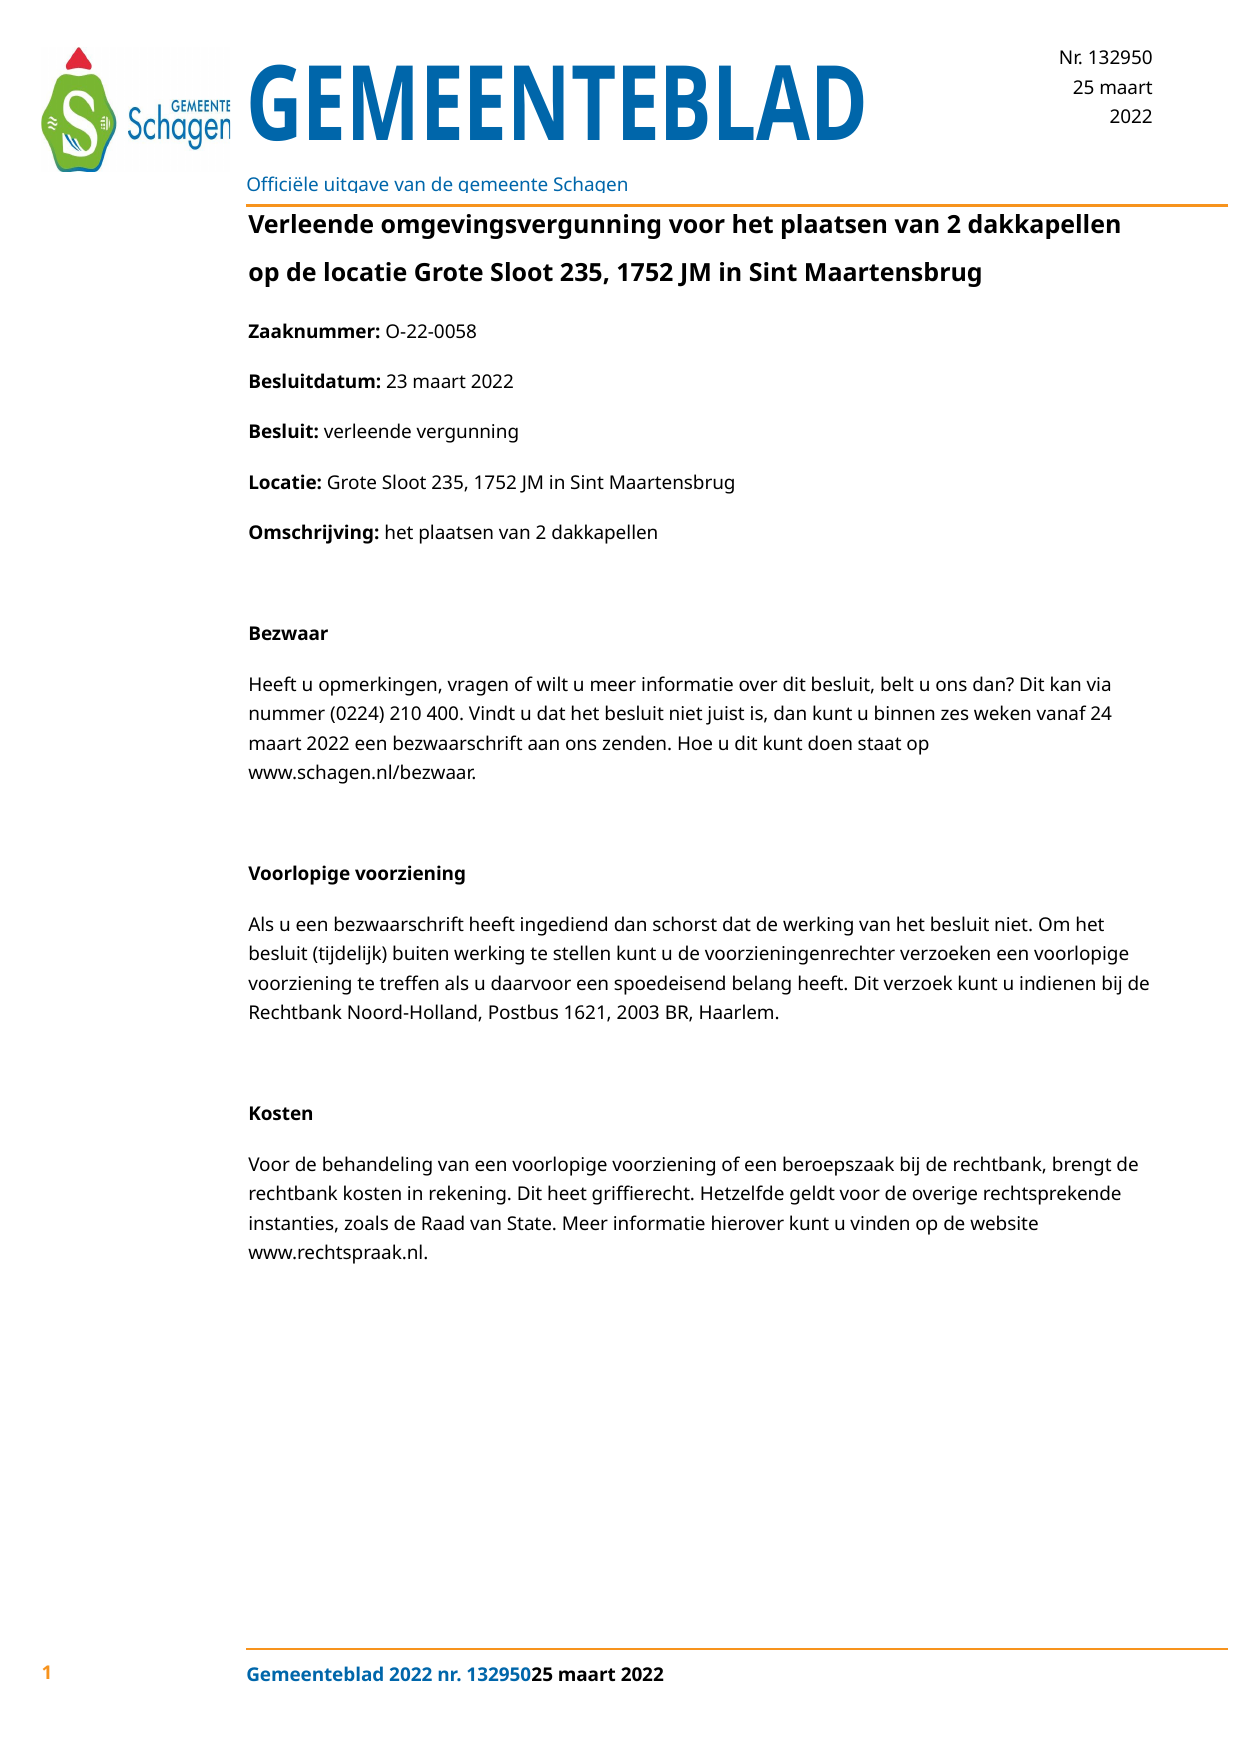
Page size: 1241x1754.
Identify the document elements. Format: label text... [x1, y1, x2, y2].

text Locatie: Grote Sloot 235, 1752 JM in Sint Maartensbrug [248, 469, 1152, 495]
text Besluit: verleende vergunning [248, 419, 1152, 444]
text Voorlopige voorziening [248, 860, 1152, 886]
text Als u een bezwaarschrift heeft ingediend dan schorst dat de werking van het besluit niet. Om het besluit (tijdelijk) buiten werking te stellen kunt u de voorzieningenrechter verzoeken een voorlopige voorziening te treffen als u daarvoor een spoedeisend belang heeft. Dit verzoek kunt u indienen bij de Rechtbank Noord-Holland, Postbus 1621, 2003 BR, Haarlem. [248, 911, 1152, 1025]
text Kosten [248, 1100, 1152, 1126]
text Voor de behandeling van een voorlopige voorziening of een beroepszaak bij de rechtbank, brengt de rechtbank kosten in rekening. Dit heet griffierecht. Hetzelfde geldt voor de overige rechtsprekende instanties, zoals de Raad van State. Meer informatie hierover kunt u vinden op de website www.rechtspraak.nl. [248, 1151, 1152, 1265]
text Omschrijving: het plaatsen van 2 dakkapellen [248, 519, 1152, 545]
text Zaaknummer: O-22-0058 [248, 318, 1152, 344]
text Besluitdatum: 23 maart 2022 [248, 368, 1152, 394]
text Heeft u opmerkingen, vragen of wilt u meer informatie over dit besluit, belt u ons dan? Dit kan via nummer (0224) 210 400. Vindt u dat het besluit niet juist is, dan kunt u binnen zes weken vanaf 24 maart 2022 een bezwaarschrift aan ons zenden. Hoe u dit kunt doen staat op www.schagen.nl/bezwaar. [248, 671, 1152, 785]
text Bezwaar [248, 620, 1152, 646]
text Verleende omgevingsvergunning voor het plaatsen van 2 dakkapellen op de locatie Grote Sloot 235, 1752 JM in Sint Maartensbrug [248, 207, 1152, 288]
picture [41, 47, 231, 172]
